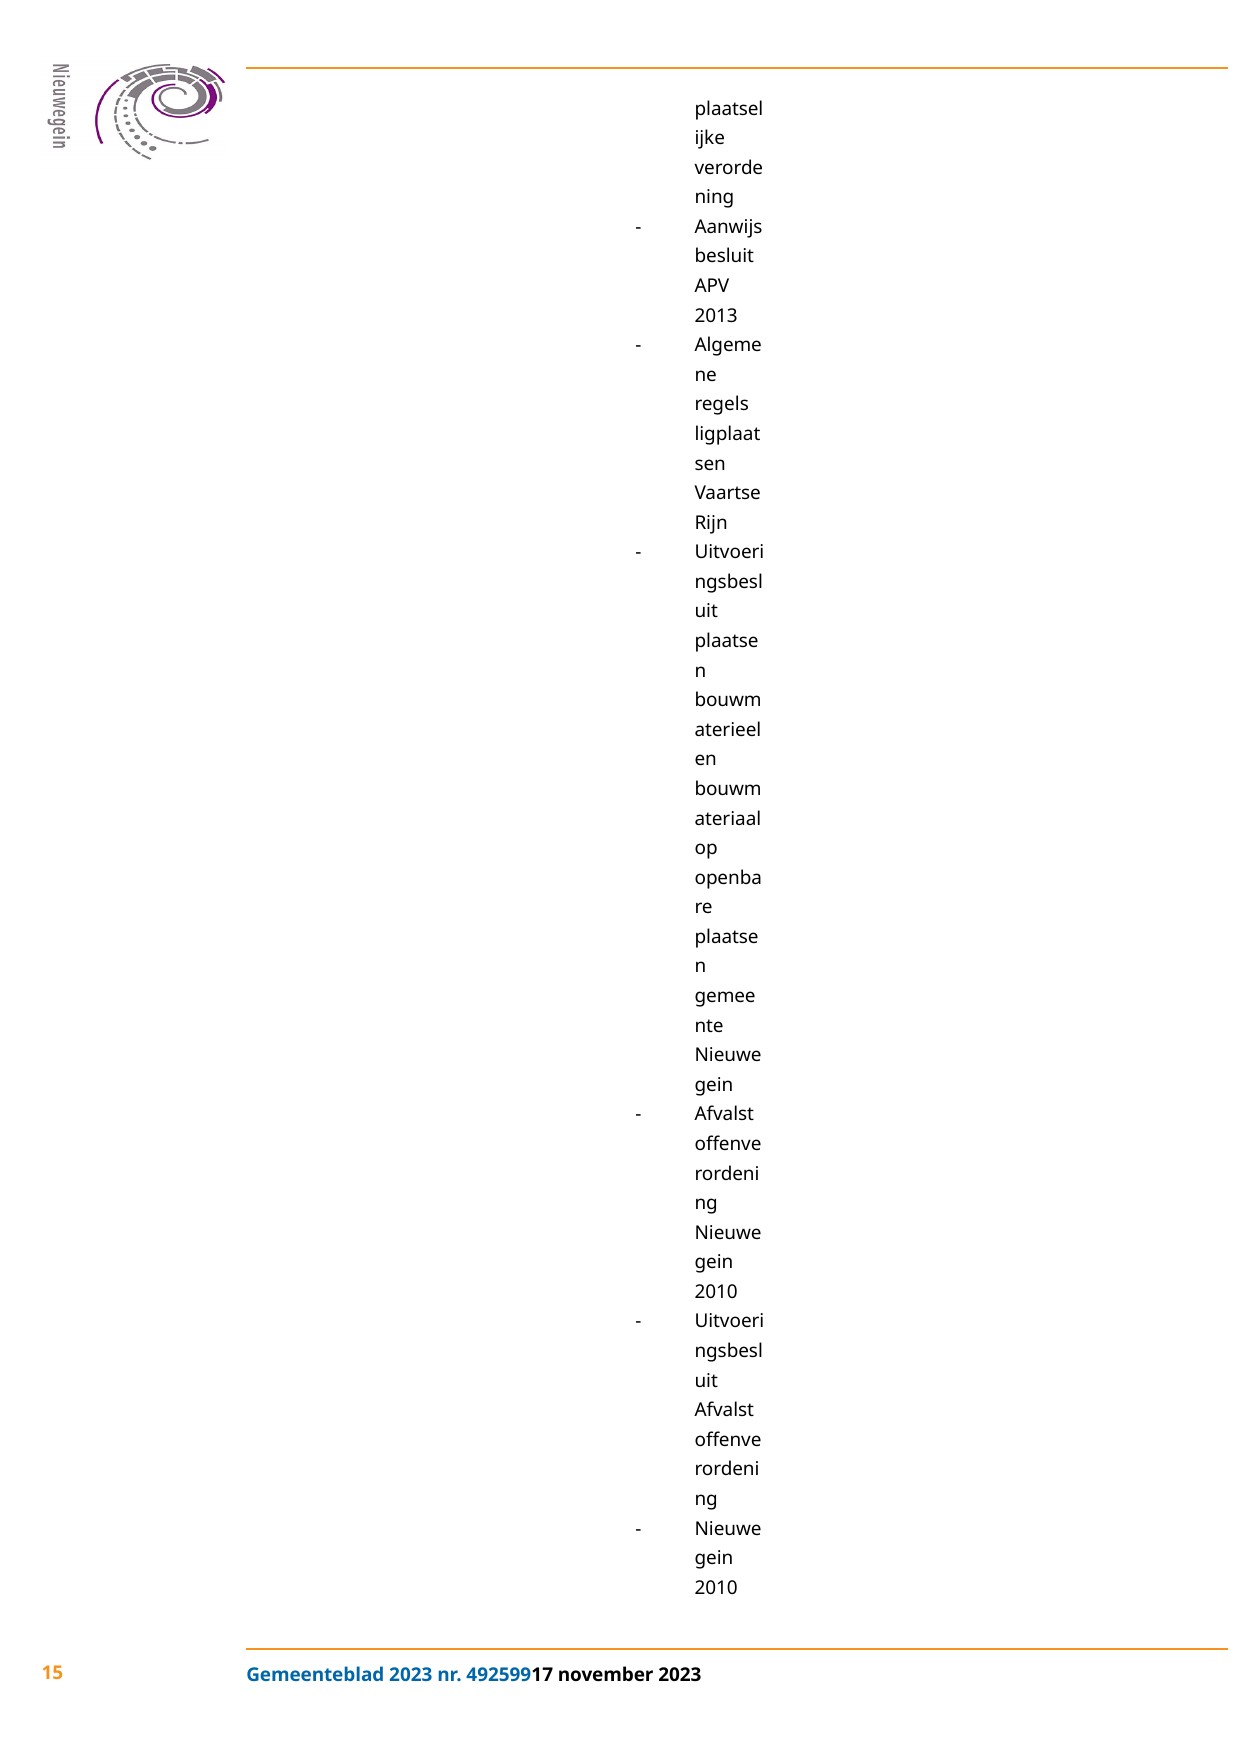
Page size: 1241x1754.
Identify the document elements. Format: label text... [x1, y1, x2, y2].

picture [41, 47, 231, 172]
table_cell [764, 95, 893, 1600]
table_cell [377, 95, 506, 1600]
table_cell [1023, 95, 1152, 1600]
table_cell [506, 95, 635, 1600]
table_cell plaatselijke verordening Aanwijsbesluit APV 2013 Algemene regels ligplaatsen Vaartse Rijn Uitvoeringsbesluit plaatsen bouwmaterieel en bouwmateriaal op openbare plaatsen gemeente Nieuwegein Afvalstoffenverordening Nieuwegein 2010 Uitvoeringsbesluit Afvalstoffenverordening Nieuwegein 2010 [635, 95, 764, 1600]
table_cell [248, 95, 377, 1600]
table_cell [894, 95, 1022, 1600]
